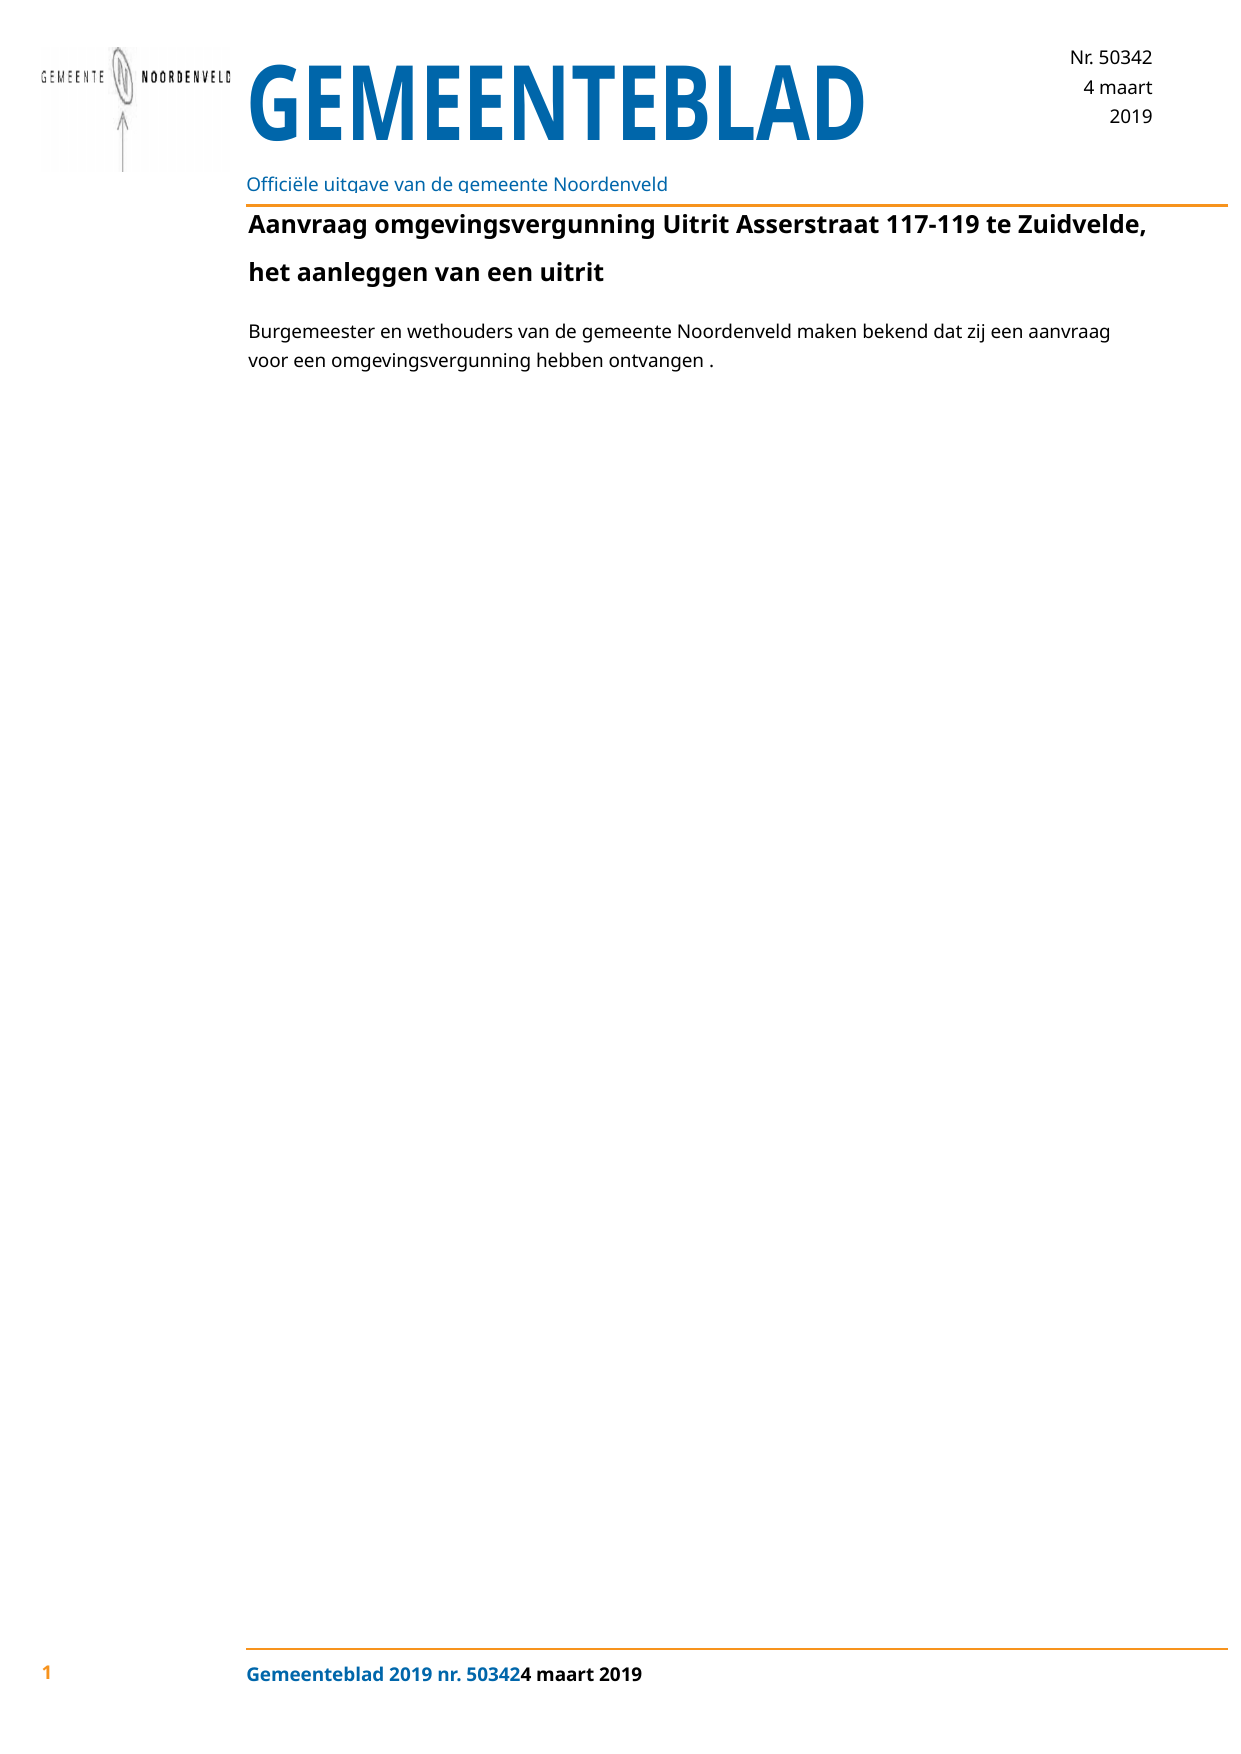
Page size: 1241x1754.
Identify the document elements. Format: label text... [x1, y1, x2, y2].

text Aanvraag omgevingsvergunning Uitrit Asserstraat 117-119 te Zuidvelde, het aanleggen van een uitrit [248, 207, 1152, 288]
picture [41, 47, 231, 172]
text Burgemeester en wethouders van de gemeente Noordenveld maken bekend dat zij een aanvraag voor een omgevingsvergunning hebben ontvangen . [248, 318, 1152, 373]
